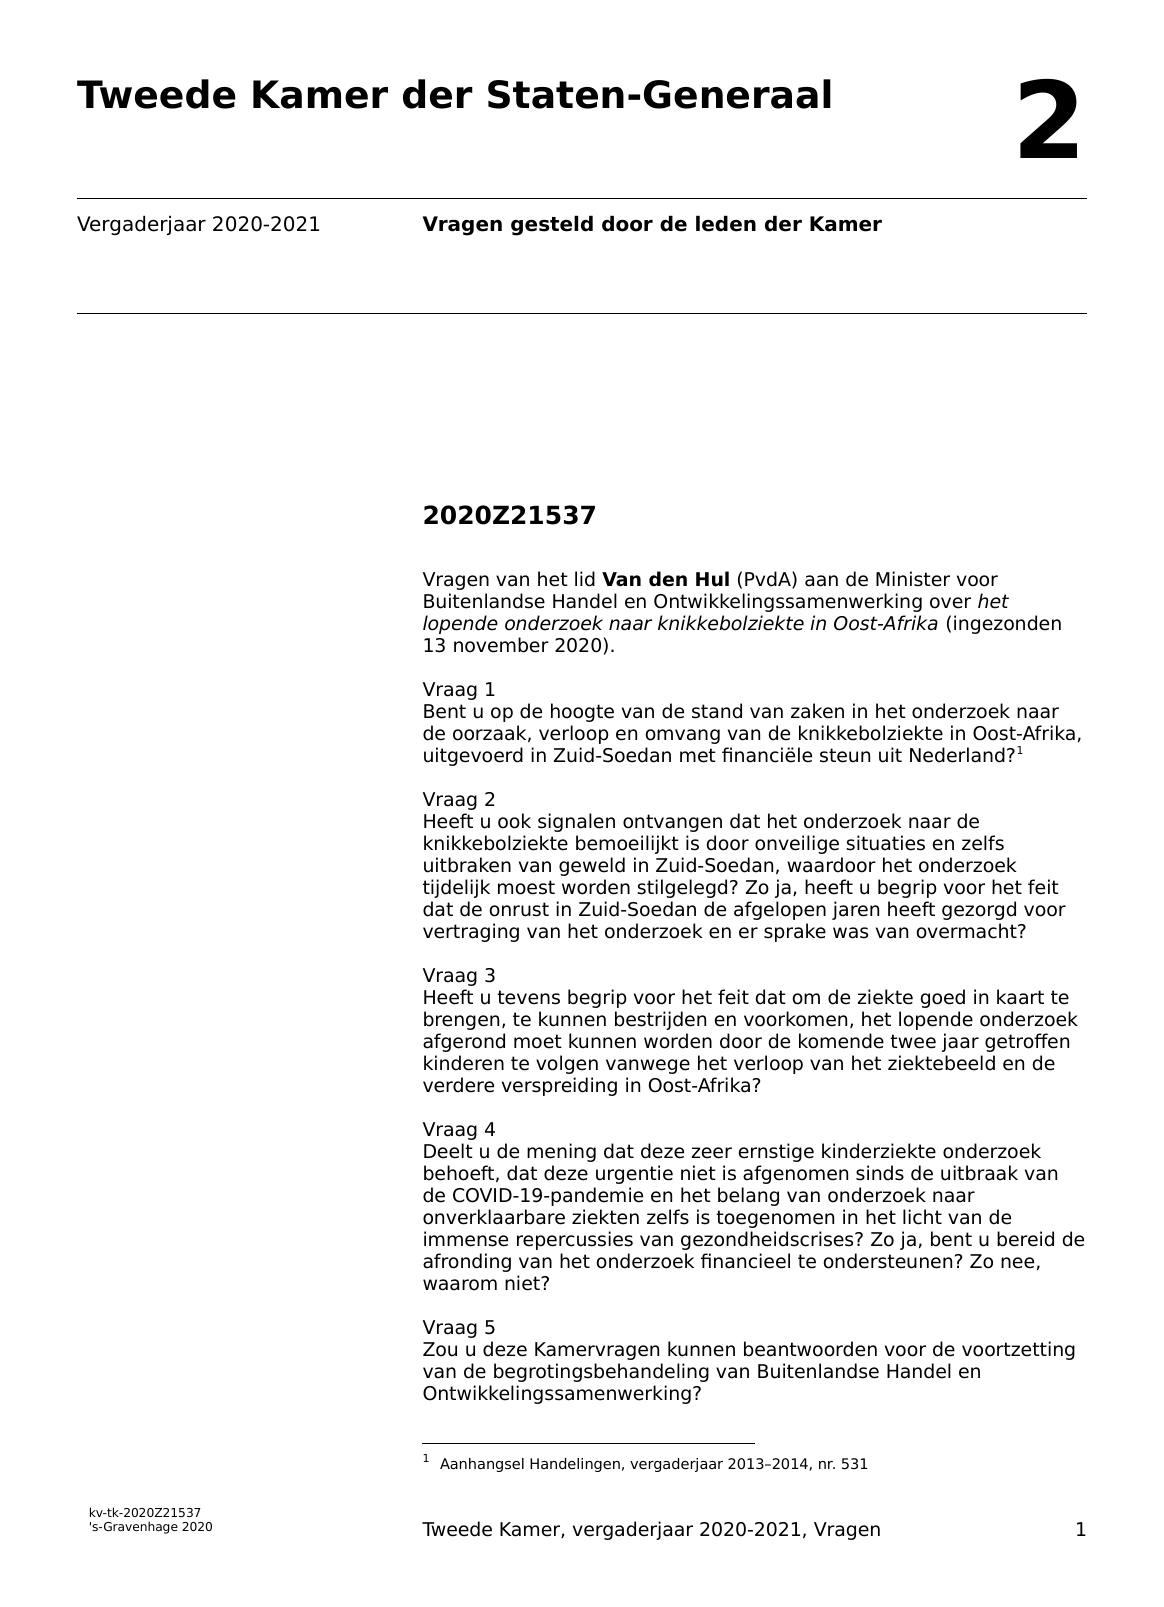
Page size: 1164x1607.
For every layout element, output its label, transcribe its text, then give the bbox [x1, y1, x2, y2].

text Aanhangsel Handelingen, vergaderjaar 2013–2014, nr. 531 [422, 1452, 1087, 1474]
text 's-Gravenhage 2020 [88, 1520, 323, 1534]
text Vraag 3 [422, 965, 1087, 987]
text Vraag 2 [422, 789, 1087, 811]
text Heeft u ook signalen ontvangen dat het onderzoek naar de knikkebolziekte bemoeilijkt is door onveilige situaties en zelfs uitbraken van geweld in Zuid-Soedan, waardoor het onderzoek tijdelijk moest worden stilgelegd? Zo ja, heeft u begrip voor het feit dat de onrust in Zuid-Soedan de afgelopen jaren heeft gezorgd voor vertraging van het onderzoek en er sprake was van overmacht? [422, 811, 1087, 943]
text Vraag 4 [422, 1119, 1087, 1141]
table_header 2 [886, 59, 1087, 198]
text Deelt u de mening dat deze zeer ernstige kinderziekte onderzoek behoeft, dat deze urgentie niet is afgenomen sinds de uitbraak van de COVID-19-pandemie en het belang van onderzoek naar onverklaarbare ziekten zelfs is toegenomen in het licht van de immense repercussies van gezondheidscrises? Zo ja, bent u bereid de afronding van het onderzoek financieel te ondersteunen? Zo nee, waarom niet? [422, 1141, 1087, 1295]
text Vraag 5 [422, 1317, 1087, 1339]
text Bent u op de hoogte van de stand van zaken in het onderzoek naar de oorzaak, verloop en omvang van de knikkebolziekte in Oost-Afrika, uitgevoerd in Zuid-Soedan met financiële steun uit Nederland? [422, 701, 1087, 767]
text kv-tk-2020Z21537 [88, 1506, 323, 1520]
table_cell Vragen gesteld door de leden der Kamer [422, 199, 1087, 313]
text 2020Z21537 [422, 501, 1087, 531]
table_cell Vergaderjaar 2020-2021 [77, 199, 422, 313]
text Heeft u tevens begrip voor het feit dat om de ziekte goed in kaart te brengen, te kunnen bestrijden en voorkomen, het lopende onderzoek afgerond moet kunnen worden door de komende twee jaar getroffen kinderen te volgen vanwege het verloop van het ziektebeeld en de verdere verspreiding in Oost-Afrika? [422, 987, 1087, 1097]
table_header Tweede Kamer der Staten-Generaal [77, 59, 886, 198]
text Zou u deze Kamervragen kunnen beantwoorden voor de voortzetting van de begrotingsbehandeling van Buitenlandse Handel en Ontwikkelingssamenwerking? [422, 1339, 1087, 1405]
text Vraag 1 [422, 679, 1087, 701]
text Vragen van het lid Van den Hul (PvdA) aan de Minister voor Buitenlandse Handel en Ontwikkelingssamenwerking over het lopende onderzoek naar knikkebolziekte in Oost-Afrika (ingezonden 13 november 2020). [422, 569, 1087, 657]
